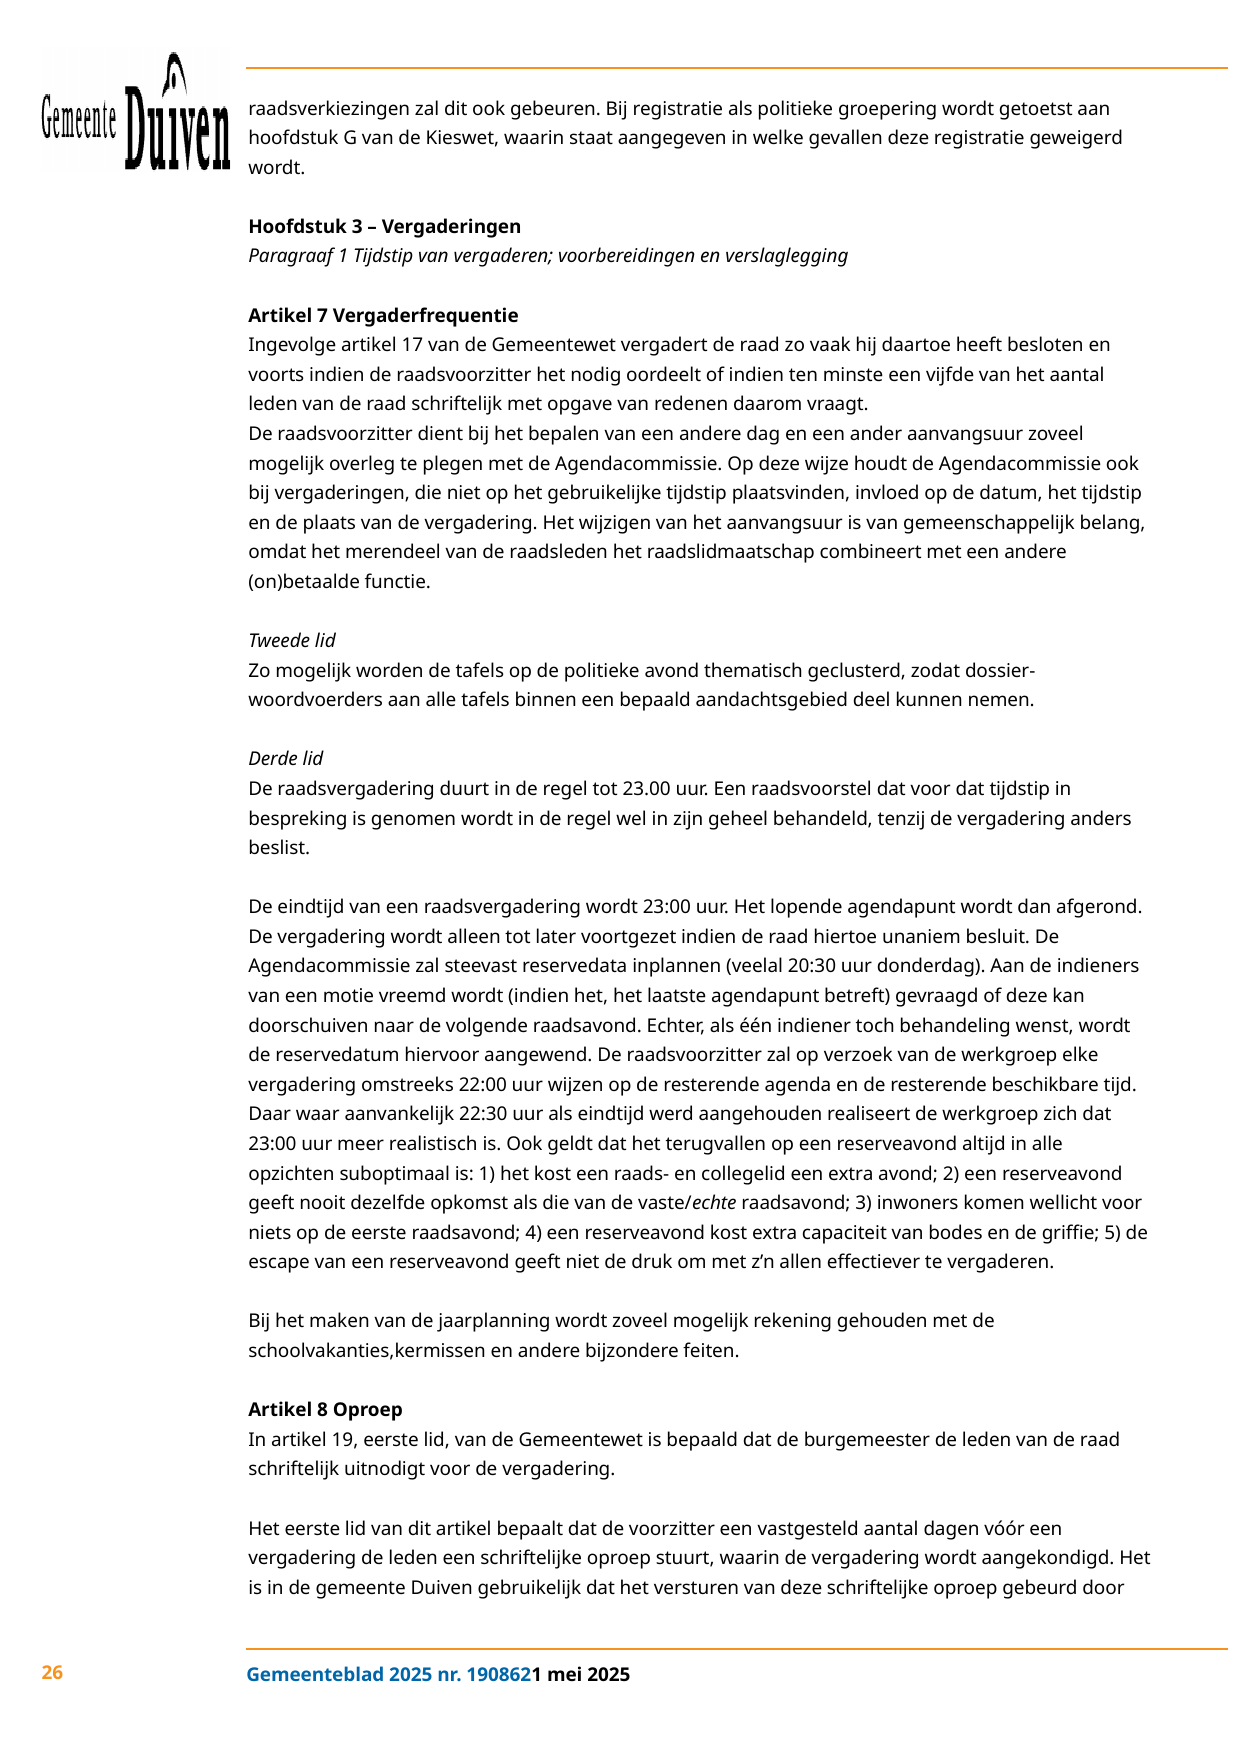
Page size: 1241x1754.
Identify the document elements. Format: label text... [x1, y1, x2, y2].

text De eindtijd van een raadsvergadering wordt 23:00 uur. Het lopende agendapunt wordt dan afgerond. De vergadering wordt alleen tot later voortgezet indien de raad hiertoe unaniem besluit. De Agendacommissie zal steevast reservedata inplannen (veelal 20:30 uur donderdag). Aan de indieners van een motie vreemd wordt (indien het, het laatste agendapunt betreft) gevraagd of deze kan doorschuiven naar de volgende raadsavond. Echter, als één indiener toch behandeling wenst, wordt de reservedatum hiervoor aangewend. De raadsvoorzitter zal op verzoek van de werkgroep elke vergadering omstreeks 22:00 uur wijzen op de resterende agenda en de resterende beschikbare tijd. Daar waar aanvankelijk 22:30 uur als eindtijd werd aangehouden realiseert de werkgroep zich dat 23:00 uur meer realistisch is. Ook geldt dat het terugvallen op een reserveavond altijd in alle opzichten suboptimaal is: 1) het kost een raads- en collegelid een extra avond; 2) een reserveavond geeft nooit dezelfde opkomst als die van de vaste/echte raadsavond; 3) inwoners komen wellicht voor niets op de eerste raadsavond; 4) een reserveavond kost extra capaciteit van bodes en de griffie; 5) de escape van een reserveavond geeft niet de druk om met z’n allen effectiever te vergaderen. [248, 893, 1152, 1274]
text In artikel 19, eerste lid, van de Gemeentewet is bepaald dat de burgemeester de leden van de raad schriftelijk uitnodigt voor de vergadering. [248, 1426, 1152, 1481]
text De raadsvoorzitter dient bij het bepalen van een andere dag en een ander aanvangsuur zoveel mogelijk overleg te plegen met de Agendacommissie. Op deze wijze houdt de Agendacommissie ook bij vergaderingen, die niet op het gebruikelijke tijdstip plaatsvinden, invloed op de datum, het tijdstip en de plaats van de vergadering. Het wijzigen van het aanvangsuur is van gemeenschappelijk belang, omdat het merendeel van de raadsleden het raadslidmaatschap combineert met een andere (on)betaalde functie. [248, 420, 1152, 594]
text Het eerste lid van dit artikel bepaalt dat de voorzitter een vastgesteld aantal dagen vóór een vergadering de leden een schriftelijke oproep stuurt, waarin de vergadering wordt aangekondigd. Het is in de gemeente Duiven gebruikelijk dat het versturen van deze schriftelijke oproep gebeurd door [248, 1515, 1152, 1600]
text Hoofdstuk 3 – Vergaderingen [248, 213, 1152, 239]
text Tweede lid [248, 627, 1152, 653]
text Paragraaf 1 Tijdstip van vergaderen; voorbereidingen en verslaglegging [248, 243, 1152, 268]
text Derde lid [248, 746, 1152, 771]
text Zo mogelijk worden de tafels op de politieke avond thematisch geclusterd, zodat dossier-woordvoerders aan alle tafels binnen een bepaald aandachtsgebied deel kunnen nemen. [248, 657, 1152, 712]
text Artikel 7 Vergaderfrequentie [248, 302, 1152, 328]
picture [41, 47, 231, 172]
text raadsverkiezingen zal dit ook gebeuren. Bij registratie als politieke groepering wordt getoetst aan hoofdstuk G van de Kieswet, waarin staat aangegeven in welke gevallen deze registratie geweigerd wordt. [248, 95, 1152, 180]
text Artikel 8 Oproep [248, 1396, 1152, 1422]
text Bij het maken van de jaarplanning wordt zoveel mogelijk rekening gehouden met de schoolvakanties,kermissen en andere bijzondere feiten. [248, 1308, 1152, 1363]
text De raadsvergadering duurt in de regel tot 23.00 uur. Een raadsvoorstel dat voor dat tijdstip in bespreking is genomen wordt in de regel wel in zijn geheel behandeld, tenzij de vergadering anders beslist. [248, 775, 1152, 860]
text Ingevolge artikel 17 van de Gemeentewet vergadert de raad zo vaak hij daartoe heeft besloten en voorts indien de raadsvoorzitter het nodig oordeelt of indien ten minste een vijfde van het aantal leden van de raad schriftelijk met opgave van redenen daarom vraagt. [248, 331, 1152, 416]
